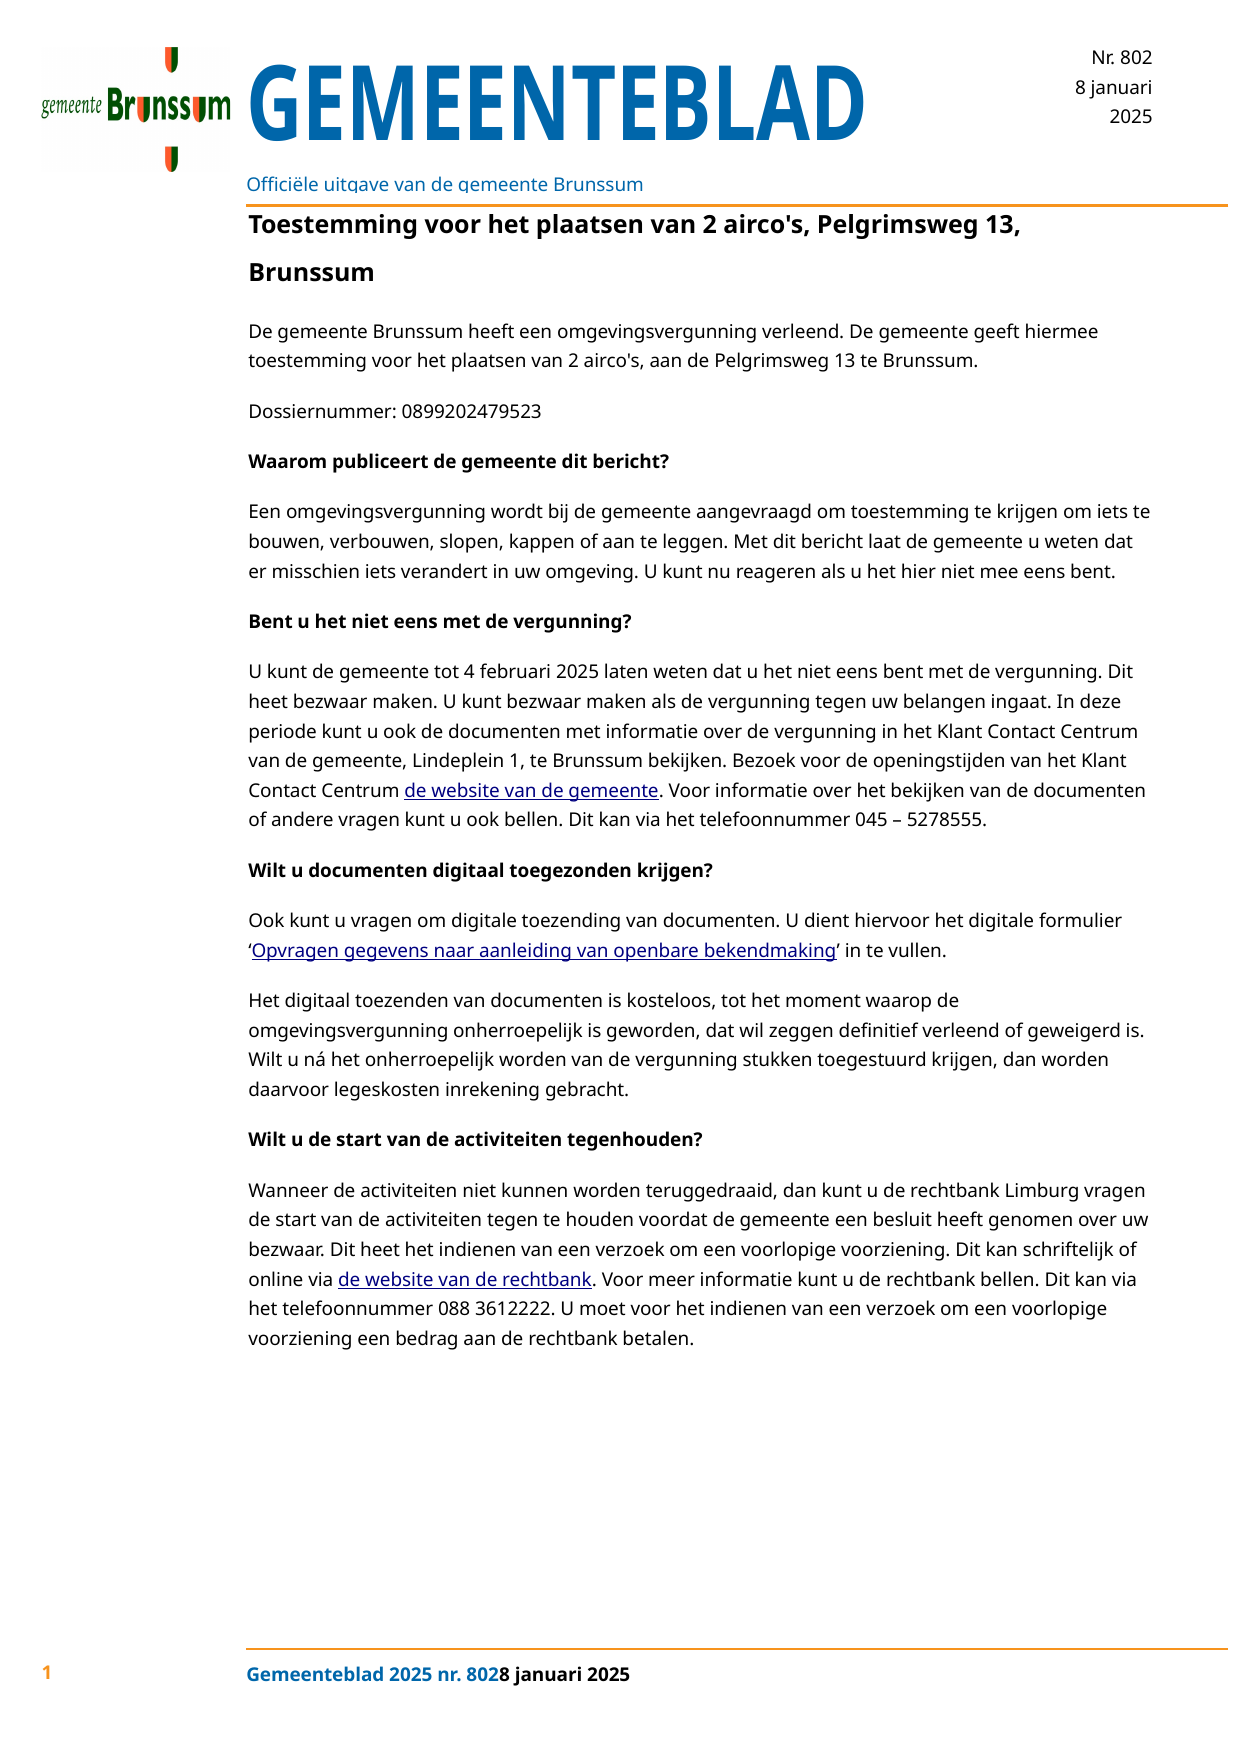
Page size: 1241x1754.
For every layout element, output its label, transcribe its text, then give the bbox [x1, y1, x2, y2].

picture [41, 47, 231, 172]
text Wilt u documenten digitaal toegezonden krijgen? [248, 857, 1152, 883]
text Toestemming voor het plaatsen van 2 airco's, Pelgrimsweg 13, Brunssum [248, 207, 1152, 288]
text Ook kunt u vragen om digitale toezending van documenten. U dient hiervoor het digitale formulier ‘Opvragen gegevens naar aanleiding van openbare bekendmaking’ in te vullen. [248, 907, 1152, 963]
text Het digitaal toezenden van documenten is kosteloos, tot het moment waarop de omgevingsvergunning onherroepelijk is geworden, dat wil zeggen definitief verleend of geweigerd is. Wilt u ná het onherroepelijk worden van de vergunning stukken toegestuurd krijgen, dan worden daarvoor legeskosten inrekening gebracht. [248, 987, 1152, 1102]
text Bent u het niet eens met de vergunning? [248, 608, 1152, 634]
text U kunt de gemeente tot 4 februari 2025 laten weten dat u het niet eens bent met de vergunning. Dit heet bezwaar maken. U kunt bezwaar maken als de vergunning tegen uw belangen ingaat. In deze periode kunt u ook de documenten met informatie over de vergunning in het Klant Contact Centrum van de gemeente, Lindeplein 1, te Brunssum bekijken. Bezoek voor de openingstijden van het Klant Contact Centrum de website van de gemeente. Voor informatie over het bekijken van de documenten of andere vragen kunt u ook bellen. Dit kan via het telefoonnummer 045 – 5278555. [248, 659, 1152, 832]
text De gemeente Brunssum heeft een omgevingsvergunning verleend. De gemeente geeft hiermee toestemming voor het plaatsen van 2 airco's, aan de Pelgrimsweg 13 te Brunssum. [248, 318, 1152, 373]
text Wilt u de start van de activiteiten tegenhouden? [248, 1127, 1152, 1152]
text Waarom publiceert de gemeente dit bericht? [248, 448, 1152, 474]
text Wanneer de activiteiten niet kunnen worden teruggedraaid, dan kunt u de rechtbank Limburg vragen de start van de activiteiten tegen te houden voordat de gemeente een besluit heeft genomen over uw bezwaar. Dit heet het indienen van een verzoek om een voorlopige voorziening. Dit kan schriftelijk of online via de website van de rechtbank. Voor meer informatie kunt u de rechtbank bellen. Dit kan via het telefoonnummer 088 3612222. U moet voor het indienen van een verzoek om een voorlopige voorziening een bedrag aan de rechtbank betalen. [248, 1177, 1152, 1351]
text Dossiernummer: 0899202479523 [248, 398, 1152, 424]
text Een omgevingsvergunning wordt bij de gemeente aangevraagd om toestemming te krijgen om iets te bouwen, verbouwen, slopen, kappen of aan te leggen. Met dit bericht laat de gemeente u weten dat er misschien iets verandert in uw omgeving. U kunt nu reageren als u het hier niet mee eens bent. [248, 499, 1152, 584]
